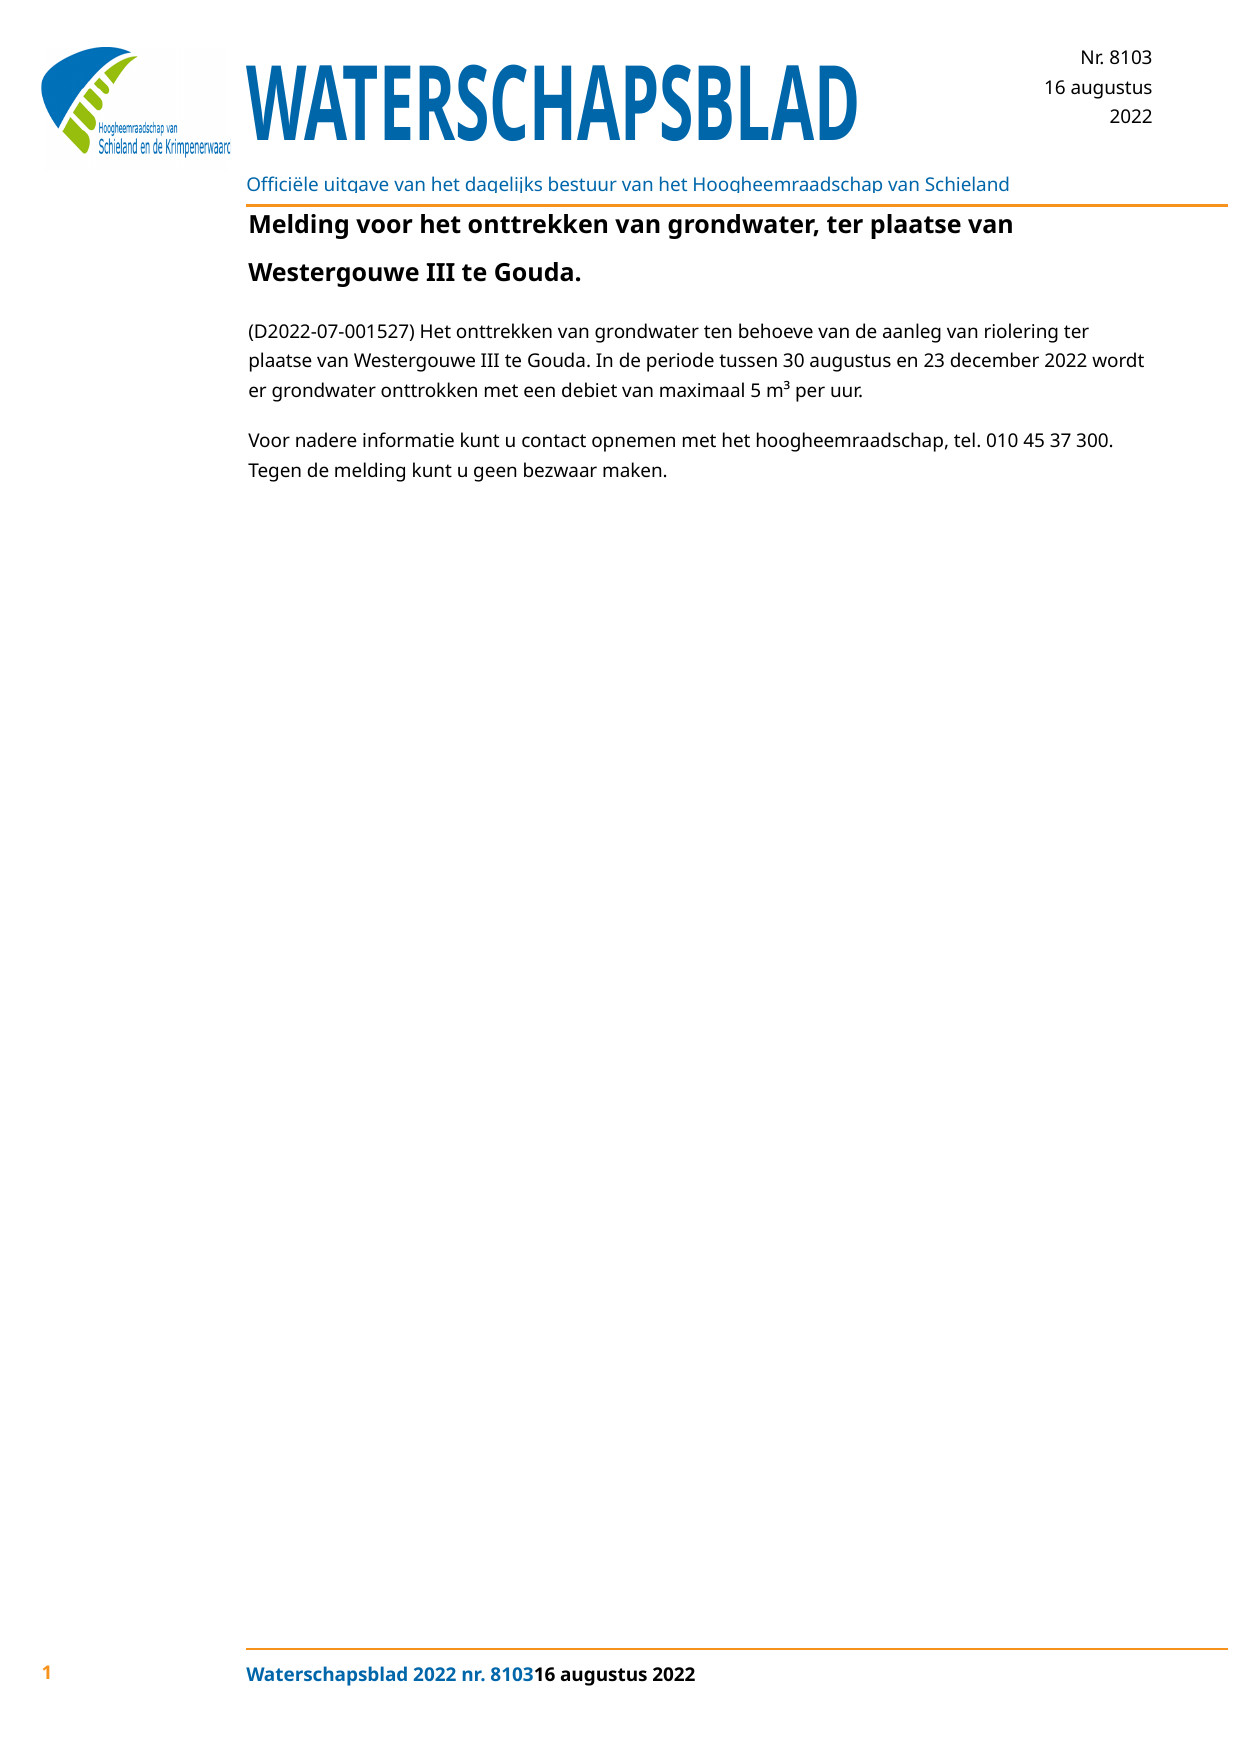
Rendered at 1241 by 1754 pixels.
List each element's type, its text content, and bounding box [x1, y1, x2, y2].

picture [41, 47, 231, 172]
text Voor nadere informatie kunt u contact opnemen met het hoogheemraadschap, tel. 010 45 37 300. Tegen de melding kunt u geen bezwaar maken. [248, 427, 1152, 483]
text (D2022-07-001527) Het onttrekken van grondwater ten behoeve van de aanleg van riolering ter plaatse van Westergouwe III te Gouda. In de periode tussen 30 augustus en 23 december 2022 wordt er grondwater onttrokken met een debiet van maximaal 5 m³ per uur. [248, 318, 1152, 403]
text Melding voor het onttrekken van grondwater, ter plaatse van Westergouwe III te Gouda. [248, 207, 1152, 288]
